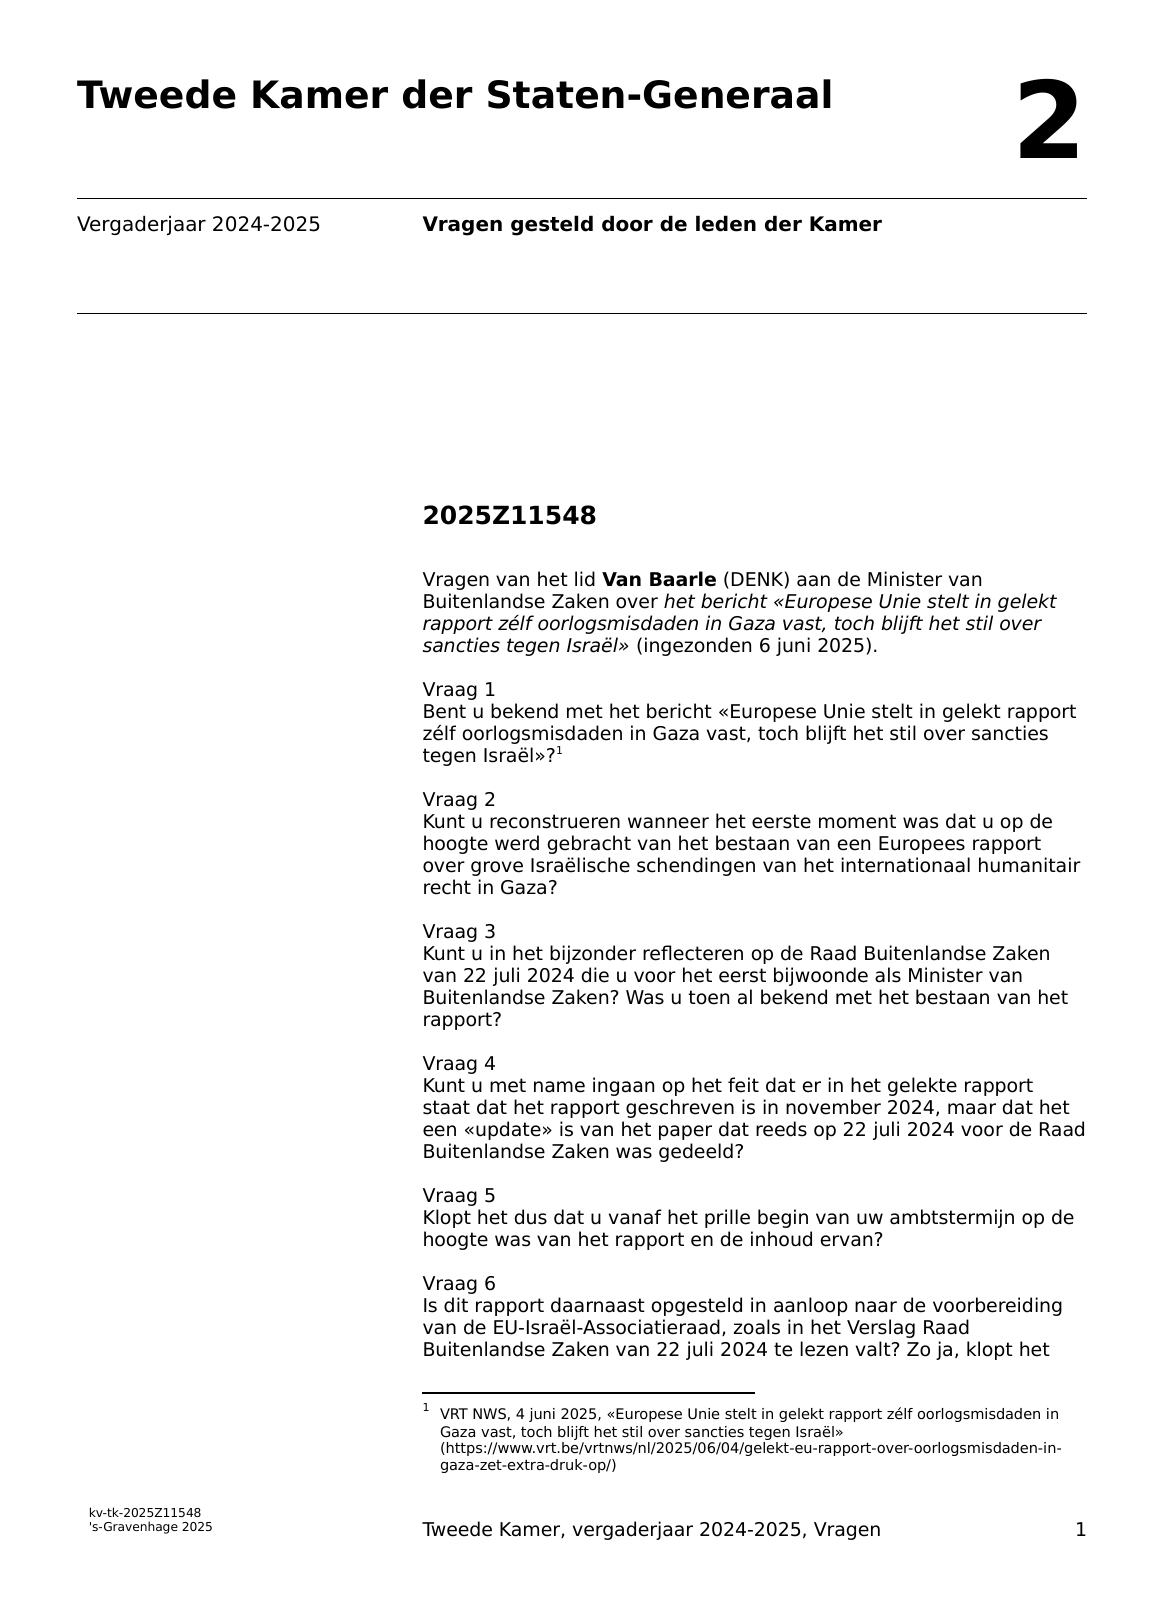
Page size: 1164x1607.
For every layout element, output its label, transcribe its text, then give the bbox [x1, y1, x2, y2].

text kv-tk-2025Z11548 [88, 1506, 323, 1520]
text Bent u bekend met het bericht «Europese Unie stelt in gelekt rapport zélf oorlogsmisdaden in Gaza vast, toch blijft het stil over sancties tegen Israël»? [422, 701, 1087, 767]
text Vraag 3 [422, 921, 1087, 943]
text Kunt u met name ingaan op het feit dat er in het gelekte rapport staat dat het rapport geschreven is in november 2024, maar dat het een «update» is van het paper dat reeds op 22 juli 2024 voor de Raad Buitenlandse Zaken was gedeeld? [422, 1075, 1087, 1163]
table_header 2 [886, 59, 1087, 198]
text Vragen van het lid Van Baarle (DENK) aan de Minister van Buitenlandse Zaken over het bericht «Europese Unie stelt in gelekt rapport zélf oorlogsmisdaden in Gaza vast, toch blijft het stil over sancties tegen Israël» (ingezonden 6 juni 2025). [422, 569, 1087, 657]
table_header Tweede Kamer der Staten-Generaal [77, 59, 886, 198]
text Vraag 4 [422, 1053, 1087, 1075]
text Kunt u reconstrueren wanneer het eerste moment was dat u op de hoogte werd gebracht van het bestaan van een Europees rapport over grove Israëlische schendingen van het internationaal humanitair recht in Gaza? [422, 811, 1087, 899]
text 2025Z11548 [422, 501, 1087, 531]
text Vraag 1 [422, 679, 1087, 701]
text VRT NWS, 4 juni 2025, «Europese Unie stelt in gelekt rapport zélf oorlogsmisdaden in Gaza vast, toch blijft het stil over sancties tegen Israël» (https://www.vrt.be/vrtnws/nl/2025/06/04/gelekt-eu-rapport-over-oorlogsmisdaden-in-gaza-zet-extra-druk-op/) [422, 1402, 1087, 1474]
text Kunt u in het bijzonder reflecteren op de Raad Buitenlandse Zaken van 22 juli 2024 die u voor het eerst bijwoonde als Minister van Buitenlandse Zaken? Was u toen al bekend met het bestaan van het rapport? [422, 943, 1087, 1031]
text Is dit rapport daarnaast opgesteld in aanloop naar de voorbereiding van de EU-Israël-Associatieraad, zoals in het Verslag Raad Buitenlandse Zaken van 22 juli 2024 te lezen valt? Zo ja, klopt het [422, 1295, 1087, 1361]
text Klopt het dus dat u vanaf het prille begin van uw ambtstermijn op de hoogte was van het rapport en de inhoud ervan? [422, 1207, 1087, 1251]
text Vraag 6 [422, 1273, 1087, 1295]
text 's-Gravenhage 2025 [88, 1520, 323, 1534]
text Vraag 2 [422, 789, 1087, 811]
text Vraag 5 [422, 1185, 1087, 1207]
table_cell Vragen gesteld door de leden der Kamer [422, 199, 1087, 313]
table_cell Vergaderjaar 2024-2025 [77, 199, 422, 313]
